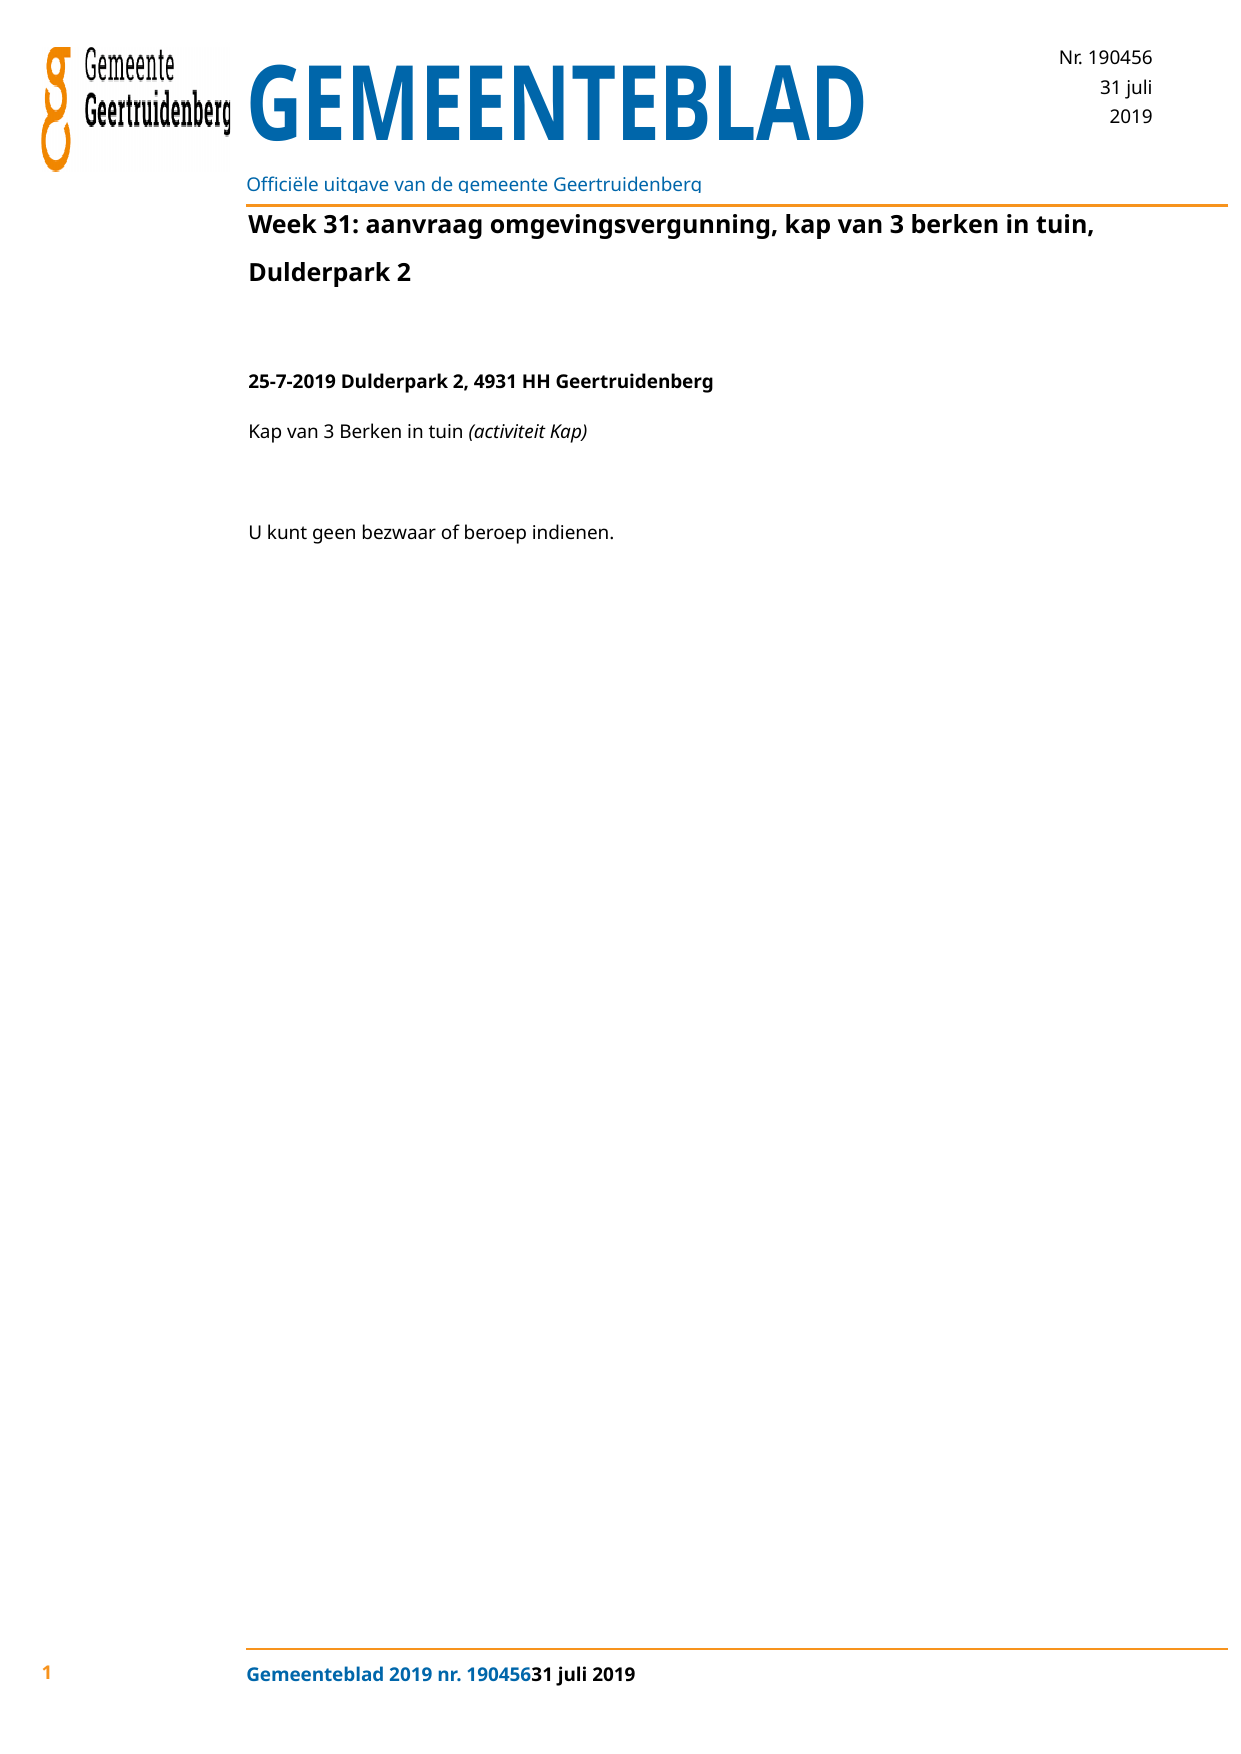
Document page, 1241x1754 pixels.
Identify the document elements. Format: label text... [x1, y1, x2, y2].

text U kunt geen bezwaar of beroep indienen. [248, 519, 1152, 545]
text Kap van 3 Berken in tuin (activiteit Kap) [248, 419, 1152, 444]
picture [41, 47, 231, 172]
text Week 31: aanvraag omgevingsvergunning, kap van 3 berken in tuin, Dulderpark 2 [248, 207, 1152, 288]
text 25-7-2019 Dulderpark 2, 4931 HH Geertruidenberg [248, 368, 1152, 394]
